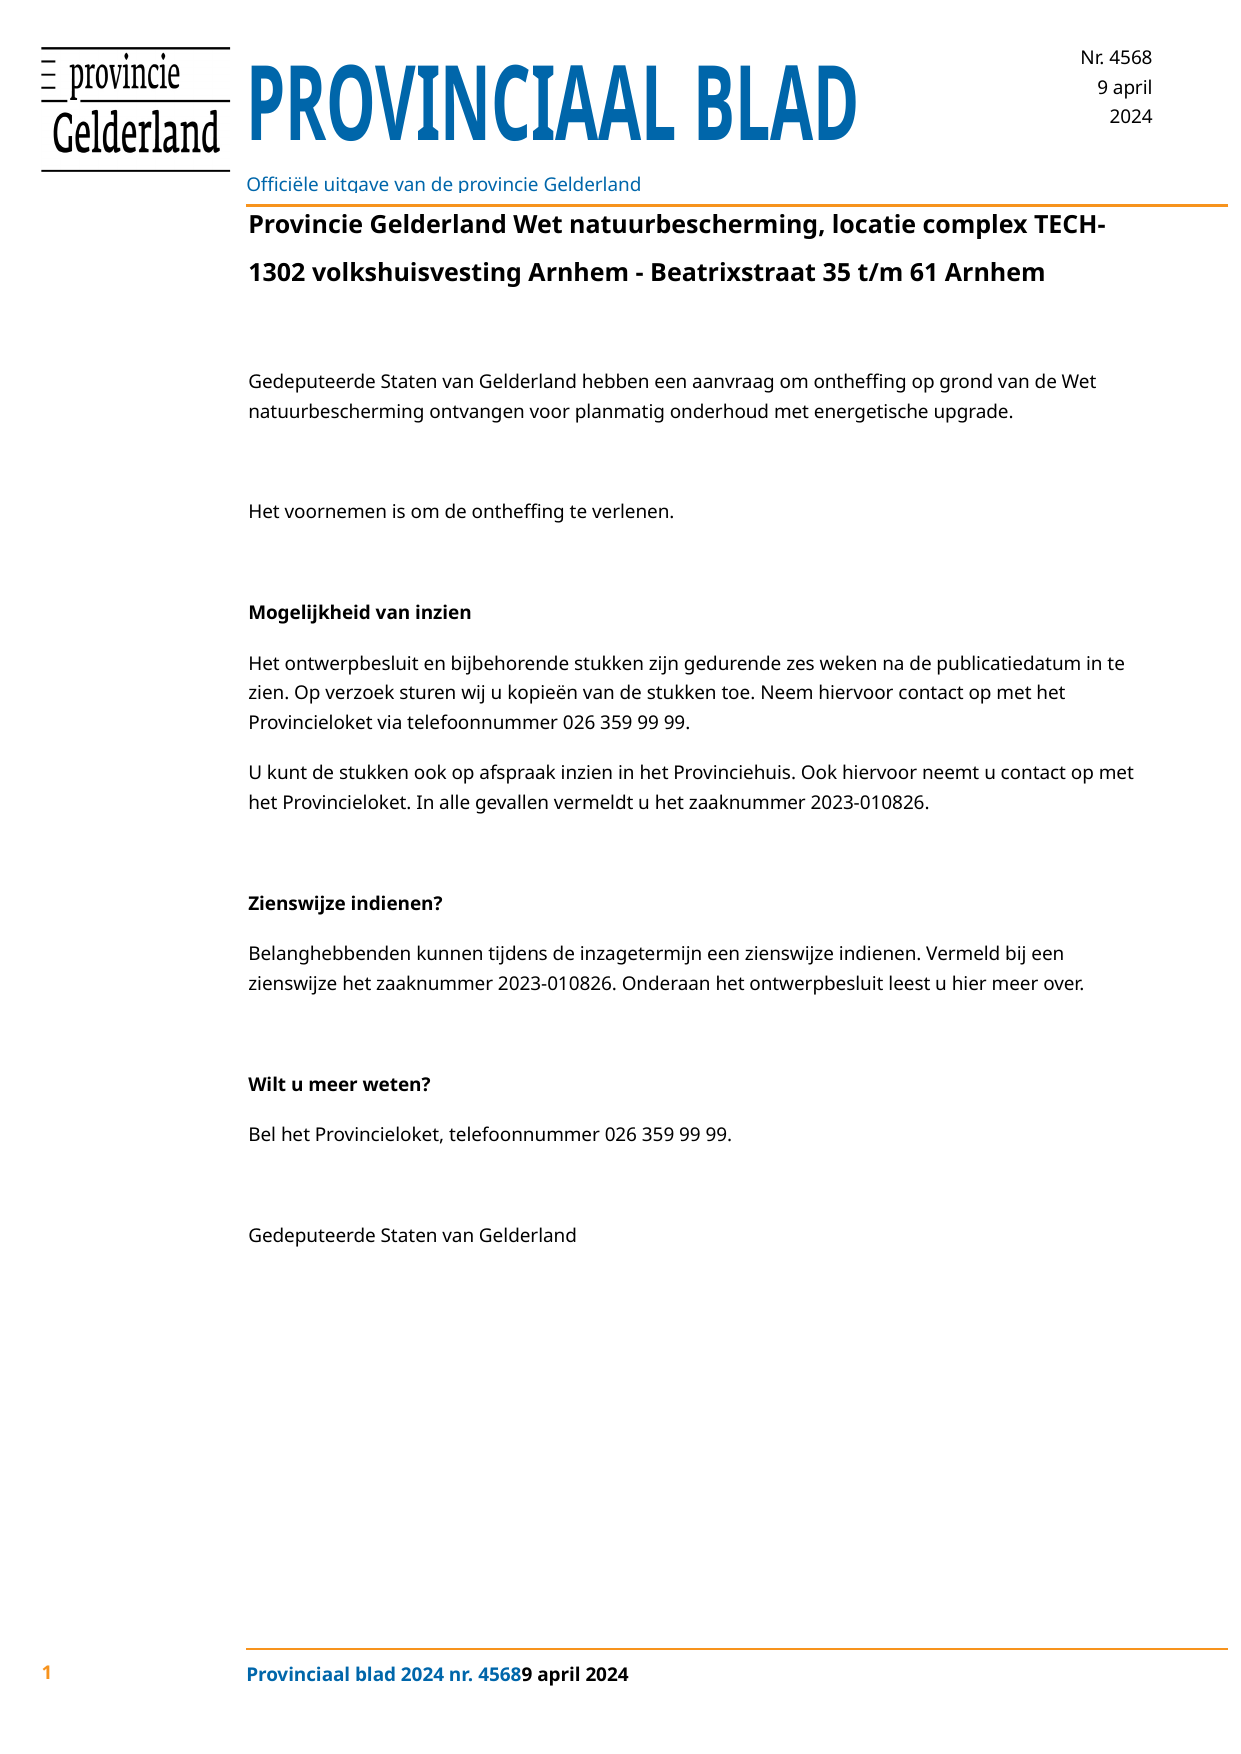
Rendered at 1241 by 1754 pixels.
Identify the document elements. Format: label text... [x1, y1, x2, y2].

picture [41, 47, 231, 172]
text Provincie Gelderland Wet natuurbescherming, locatie complex TECH-1302 volkshuisvesting Arnhem - Beatrixstraat 35 t/m 61 Arnhem [248, 207, 1152, 288]
text Bel het Provincieloket, telefoonnummer 026 359 99 99. [248, 1121, 1152, 1147]
text Belanghebbenden kunnen tijdens de inzagetermijn een zienswijze indienen. Vermeld bij een zienswijze het zaaknummer 2023-010826. Onderaan het ontwerpbesluit leest u hier meer over. [248, 940, 1152, 996]
text U kunt de stukken ook op afspraak inzien in het Provinciehuis. Ook hiervoor neemt u contact op met het Provincieloket. In alle gevallen vermeldt u het zaaknummer 2023-010826. [248, 759, 1152, 815]
text Gedeputeerde Staten van Gelderland hebben een aanvraag om ontheffing op grond van de Wet natuurbescherming ontvangen voor planmatig onderhoud met energetische upgrade. [248, 368, 1152, 424]
text Gedeputeerde Staten van Gelderland [248, 1222, 1152, 1248]
text Het voornemen is om de ontheffing te verlenen. [248, 499, 1152, 524]
text Het ontwerpbesluit en bijbehorende stukken zijn gedurende zes weken na de publicatiedatum in te zien. Op verzoek sturen wij u kopieën van de stukken toe. Neem hiervoor contact op met het Provincieloket via telefoonnummer 026 359 99 99. [248, 650, 1152, 735]
text Zienswijze indienen? [248, 890, 1152, 916]
text Mogelijkheid van inzien [248, 599, 1152, 625]
text Wilt u meer weten? [248, 1071, 1152, 1097]
